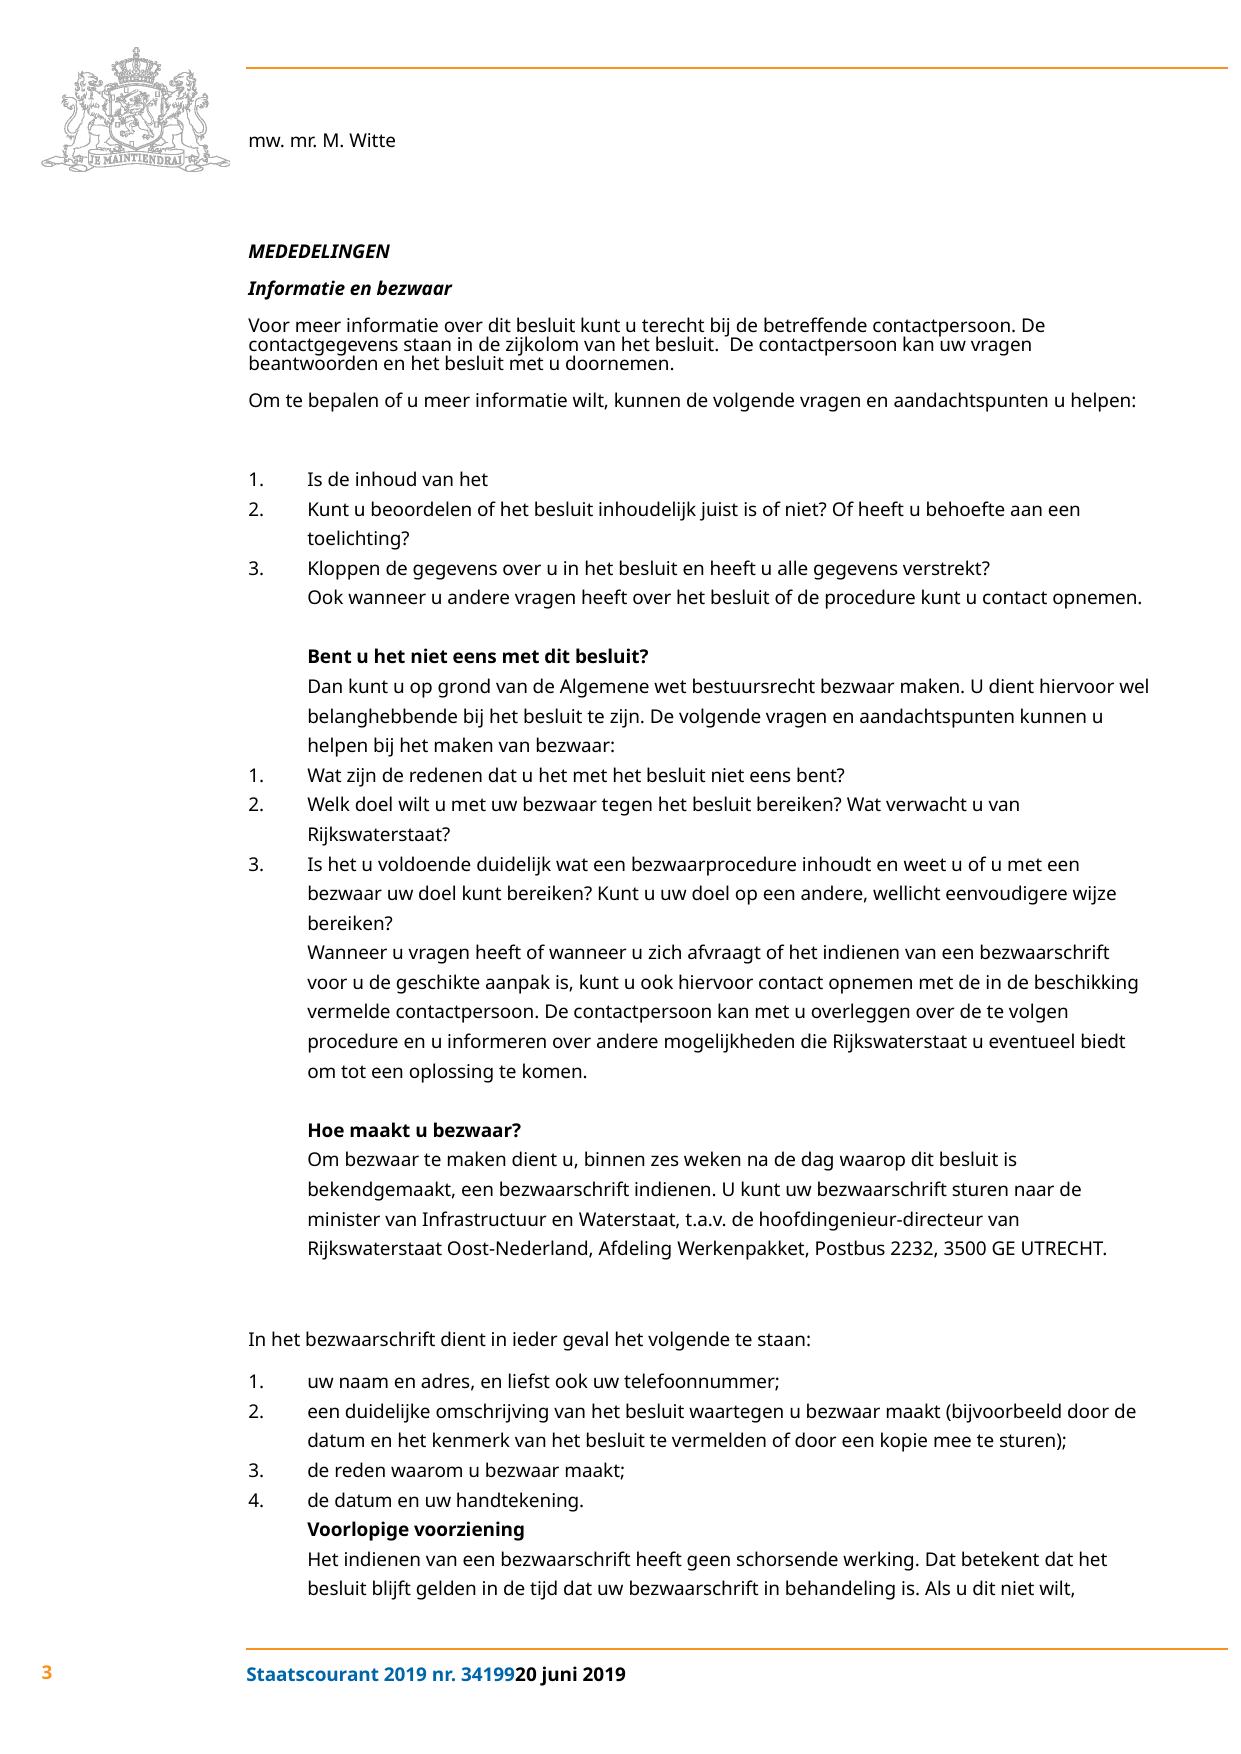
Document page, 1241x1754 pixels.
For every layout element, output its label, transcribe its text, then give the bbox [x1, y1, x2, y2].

list een duidelijke omschrijving van het besluit waartegen u bezwaar maakt (bijvoorbeeld door de datum en het kenmerk van het besluit te vermelden of door een kopie mee te sturen); [248, 1398, 1152, 1453]
list Wat zijn de redenen dat u het met het besluit niet eens bent? [248, 762, 1152, 788]
list Ook wanneer u andere vragen heeft over het besluit of de procedure kunt u contact opnemen. [248, 584, 1152, 610]
list Is de inhoud van het [248, 466, 1152, 492]
list Dan kunt u op grond van de Algemene wet bestuursrecht bezwaar maken. U dient hiervoor wel belanghebbende bij het besluit te zijn. De volgende vragen en aandachtspunten kunnen u helpen bij het maken van bezwaar: [248, 673, 1152, 758]
text mw. mr. M. Witte [248, 132, 1152, 151]
text In het bezwaarschrift dient in ieder geval het volgende te staan: [248, 1331, 1152, 1351]
list de datum en uw handtekening. [248, 1487, 1152, 1512]
list Kloppen de gegevens over u in het besluit en heeft u alle gegevens verstrekt? [248, 555, 1152, 581]
list Om bezwaar te maken dient u, binnen zes weken na de dag waarop dit besluit is bekendgemaakt, een bezwaarschrift indienen. U kunt uw bezwaarschrift sturen naar de minister van Infrastructuur en Waterstaat, t.a.v. de hoofdingenieur-directeur van Rijkswaterstaat Oost-Nederland, Afdeling Werkenpakket, Postbus 2232, 3500 GE UTRECHT. [248, 1147, 1152, 1261]
list Welk doel wilt u met uw bezwaar tegen het besluit bereiken? Wat verwacht u van Rijkswaterstaat? [248, 792, 1152, 847]
picture [41, 47, 231, 172]
text Voor meer informatie over dit besluit kunt u terecht bij de betreffende contactpersoon. De contactgegevens staan in de zijkolom van het besluit. De contactpersoon kan uw vragen beantwoorden en het besluit met u doornemen. [248, 317, 1152, 374]
text Om te bepalen of u meer informatie wilt, kunnen de volgende vragen en aandachtspunten u helpen: [248, 392, 1152, 411]
list Wanneer u vragen heeft of wanneer u zich afvraagt of het indienen van een bezwaarschrift voor u de geschikte aanpak is, kunt u ook hiervoor contact opnemen met de in de beschikking vermelde contactpersoon. De contactpersoon kan met u overleggen over de te volgen procedure en u informeren over andere mogelijkheden die Rijkswaterstaat u eventueel biedt om tot een oplossing te komen. [248, 939, 1152, 1083]
list Bent u het niet eens met dit besluit? [248, 644, 1152, 669]
text MEDEDELINGEN [248, 243, 1152, 262]
list uw naam en adres, en liefst ook uw telefoonnummer; [248, 1368, 1152, 1394]
list Hoe maakt u bezwaar? [248, 1117, 1152, 1143]
list de reden waarom u bezwaar maakt; [248, 1457, 1152, 1483]
text Informatie en bezwaar [248, 280, 1152, 299]
list Kunt u beoordelen of het besluit inhoudelijk juist is of niet? Of heeft u behoefte aan een toelichting? [248, 496, 1152, 551]
list Voorlopige voorziening [248, 1516, 1152, 1542]
list Het indienen van een bezwaarschrift heeft geen schorsende werking. Dat betekent dat het besluit blijft gelden in de tijd dat uw bezwaarschrift in behandeling is. Als u dit niet wilt, [248, 1546, 1152, 1601]
list Is het u voldoende duidelijk wat een bezwaarprocedure inhoudt en weet u of u met een bezwaar uw doel kunt bereiken? Kunt u uw doel op een andere, wellicht eenvoudigere wijze bereiken? [248, 851, 1152, 936]
